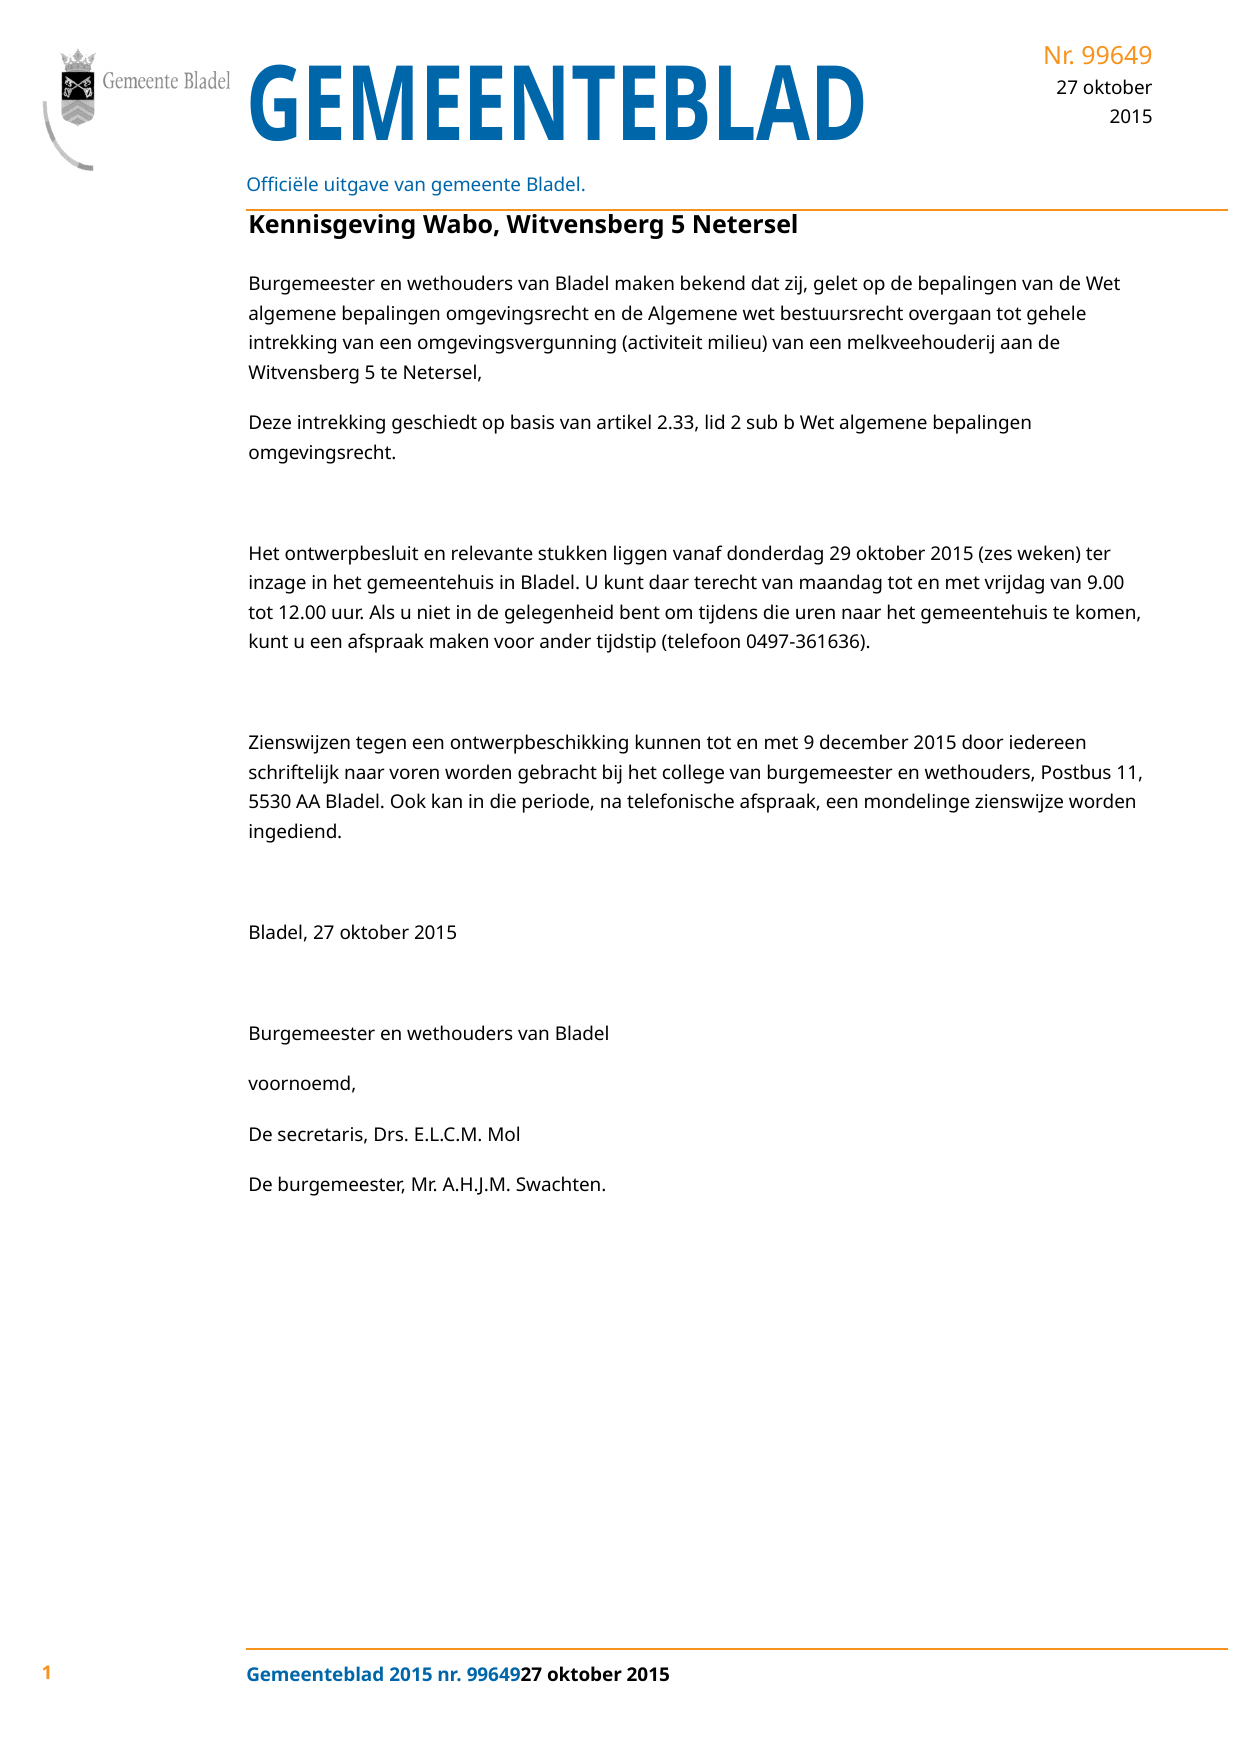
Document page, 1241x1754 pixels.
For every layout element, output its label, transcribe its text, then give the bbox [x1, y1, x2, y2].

text Het ontwerpbesluit en relevante stukken liggen vanaf donderdag 29 oktober 2015 (zes weken) ter inzage in het gemeentehuis in Bladel. U kunt daar terecht van maandag tot en met vrijdag van 9.00 tot 12.00 uur. Als u niet in de gelegenheid bent om tijdens die uren naar het gemeentehuis te komen, kunt u een afspraak maken voor ander tijdstip (telefoon 0497-361636). [248, 540, 1152, 654]
text Zienswijzen tegen een ontwerpbeschikking kunnen tot en met 9 december 2015 door iedereen schriftelijk naar voren worden gebracht bij het college van burgemeester en wethouders, Postbus 11, 5530 AA Bladel. Ook kan in die periode, na telefonische afspraak, een mondelinge zienswijze worden ingediend. [248, 729, 1152, 844]
text voornoemd, [248, 1070, 1152, 1096]
text Bladel, 27 oktober 2015 [248, 919, 1152, 945]
text De burgemeester, Mr. A.H.J.M. Swachten. [248, 1171, 1152, 1197]
text De secretaris, Drs. E.L.C.M. Mol [248, 1121, 1152, 1146]
text Burgemeester en wethouders van Bladel maken bekend dat zij, gelet op de bepalingen van de Wet algemene bepalingen omgevingsrecht en de Algemene wet bestuursrecht overgaan tot gehele intrekking van een omgevingsvergunning (activiteit milieu) van een melkveehouderij aan de Witvensberg 5 te Netersel, [248, 270, 1152, 385]
picture [41, 47, 231, 172]
text Kennisgeving Wabo, Witvensberg 5 Netersel [248, 211, 1152, 241]
text Deze intrekking geschiedt op basis van artikel 2.33, lid 2 sub b Wet algemene bepalingen omgevingsrecht. [248, 409, 1152, 465]
text Burgemeester en wethouders van Bladel [248, 1020, 1152, 1046]
